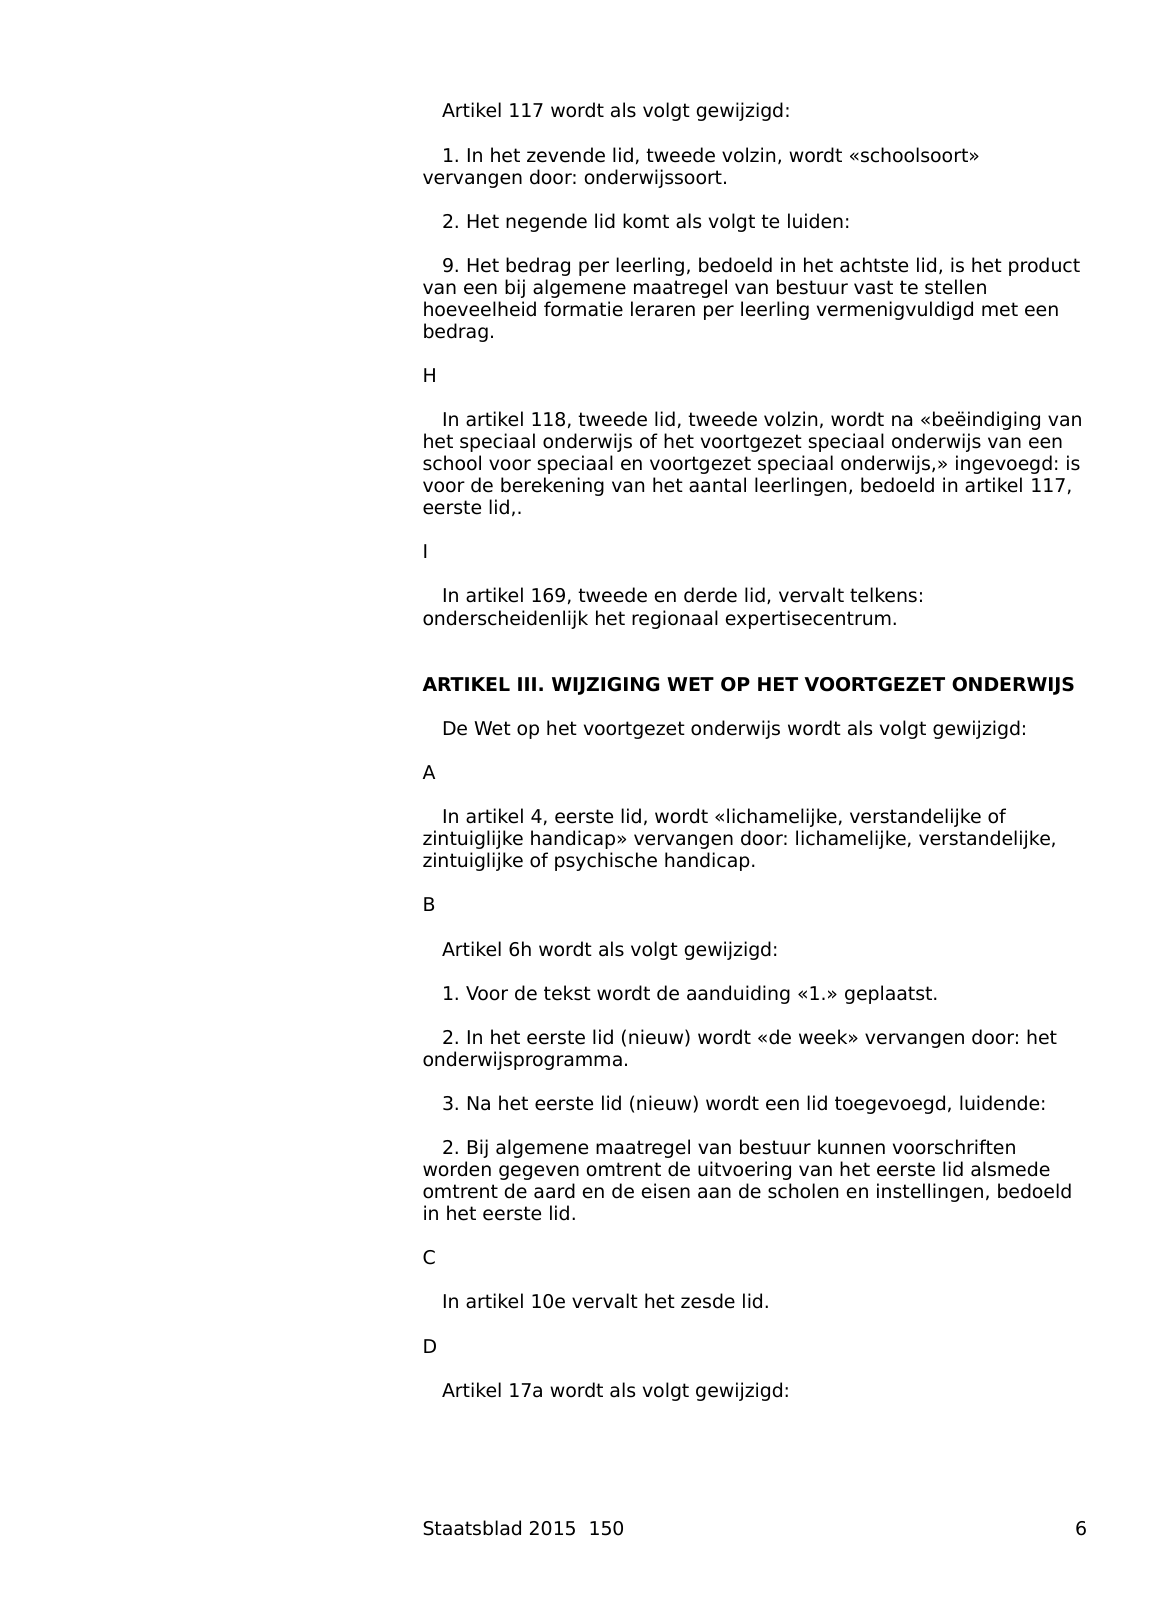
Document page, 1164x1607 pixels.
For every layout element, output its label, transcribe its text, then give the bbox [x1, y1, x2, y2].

text 1. In het zevende lid, tweede volzin, wordt «schoolsoort» vervangen door: onderwijssoort. [422, 144, 1087, 188]
text Artikel 117 wordt als volgt gewijzigd: [422, 100, 1087, 122]
text A [422, 762, 1087, 784]
subtitle ARTIKEL III. WIJZIGING WET OP HET VOORTGEZET ONDERWIJS [422, 674, 1087, 696]
text D [422, 1336, 1087, 1358]
text C [422, 1247, 1087, 1269]
text Artikel 17a wordt als volgt gewijzigd: [422, 1380, 1087, 1402]
text In artikel 10e vervalt het zesde lid. [422, 1291, 1087, 1313]
text De Wet op het voortgezet onderwijs wordt als volgt gewijzigd: [422, 718, 1087, 740]
text 2. Bij algemene maatregel van bestuur kunnen voorschriften worden gegeven omtrent de uitvoering van het eerste lid alsmede omtrent de aard en de eisen aan de scholen en instellingen, bedoeld in het eerste lid. [422, 1137, 1087, 1225]
text 2. In het eerste lid (nieuw) wordt «de week» vervangen door: het onderwijsprogramma. [422, 1027, 1087, 1071]
text In artikel 118, tweede lid, tweede volzin, wordt na «beëindiging van het speciaal onderwijs of het voortgezet speciaal onderwijs van een school voor speciaal en voortgezet speciaal onderwijs,» ingevoegd: is voor de berekening van het aantal leerlingen, bedoeld in artikel 117, eerste lid,. [422, 409, 1087, 519]
text 9. Het bedrag per leerling, bedoeld in het achtste lid, is het product van een bij algemene maatregel van bestuur vast te stellen hoeveelheid formatie leraren per leerling vermenigvuldigd met een bedrag. [422, 255, 1087, 343]
text In artikel 4, eerste lid, wordt «lichamelijke, verstandelijke of zintuiglijke handicap» vervangen door: lichamelijke, verstandelijke, zintuiglijke of psychische handicap. [422, 806, 1087, 872]
text 3. Na het eerste lid (nieuw) wordt een lid toegevoegd, luidende: [422, 1093, 1087, 1115]
text Artikel 6h wordt als volgt gewijzigd: [422, 938, 1087, 961]
text H [422, 365, 1087, 387]
text 2. Het negende lid komt als volgt te luiden: [422, 211, 1087, 233]
text I [422, 541, 1087, 563]
text In artikel 169, tweede en derde lid, vervalt telkens: onderscheidenlijk het regionaal expertisecentrum. [422, 585, 1087, 629]
text B [422, 894, 1087, 916]
text 1. Voor de tekst wordt de aanduiding «1.» geplaatst. [422, 983, 1087, 1005]
